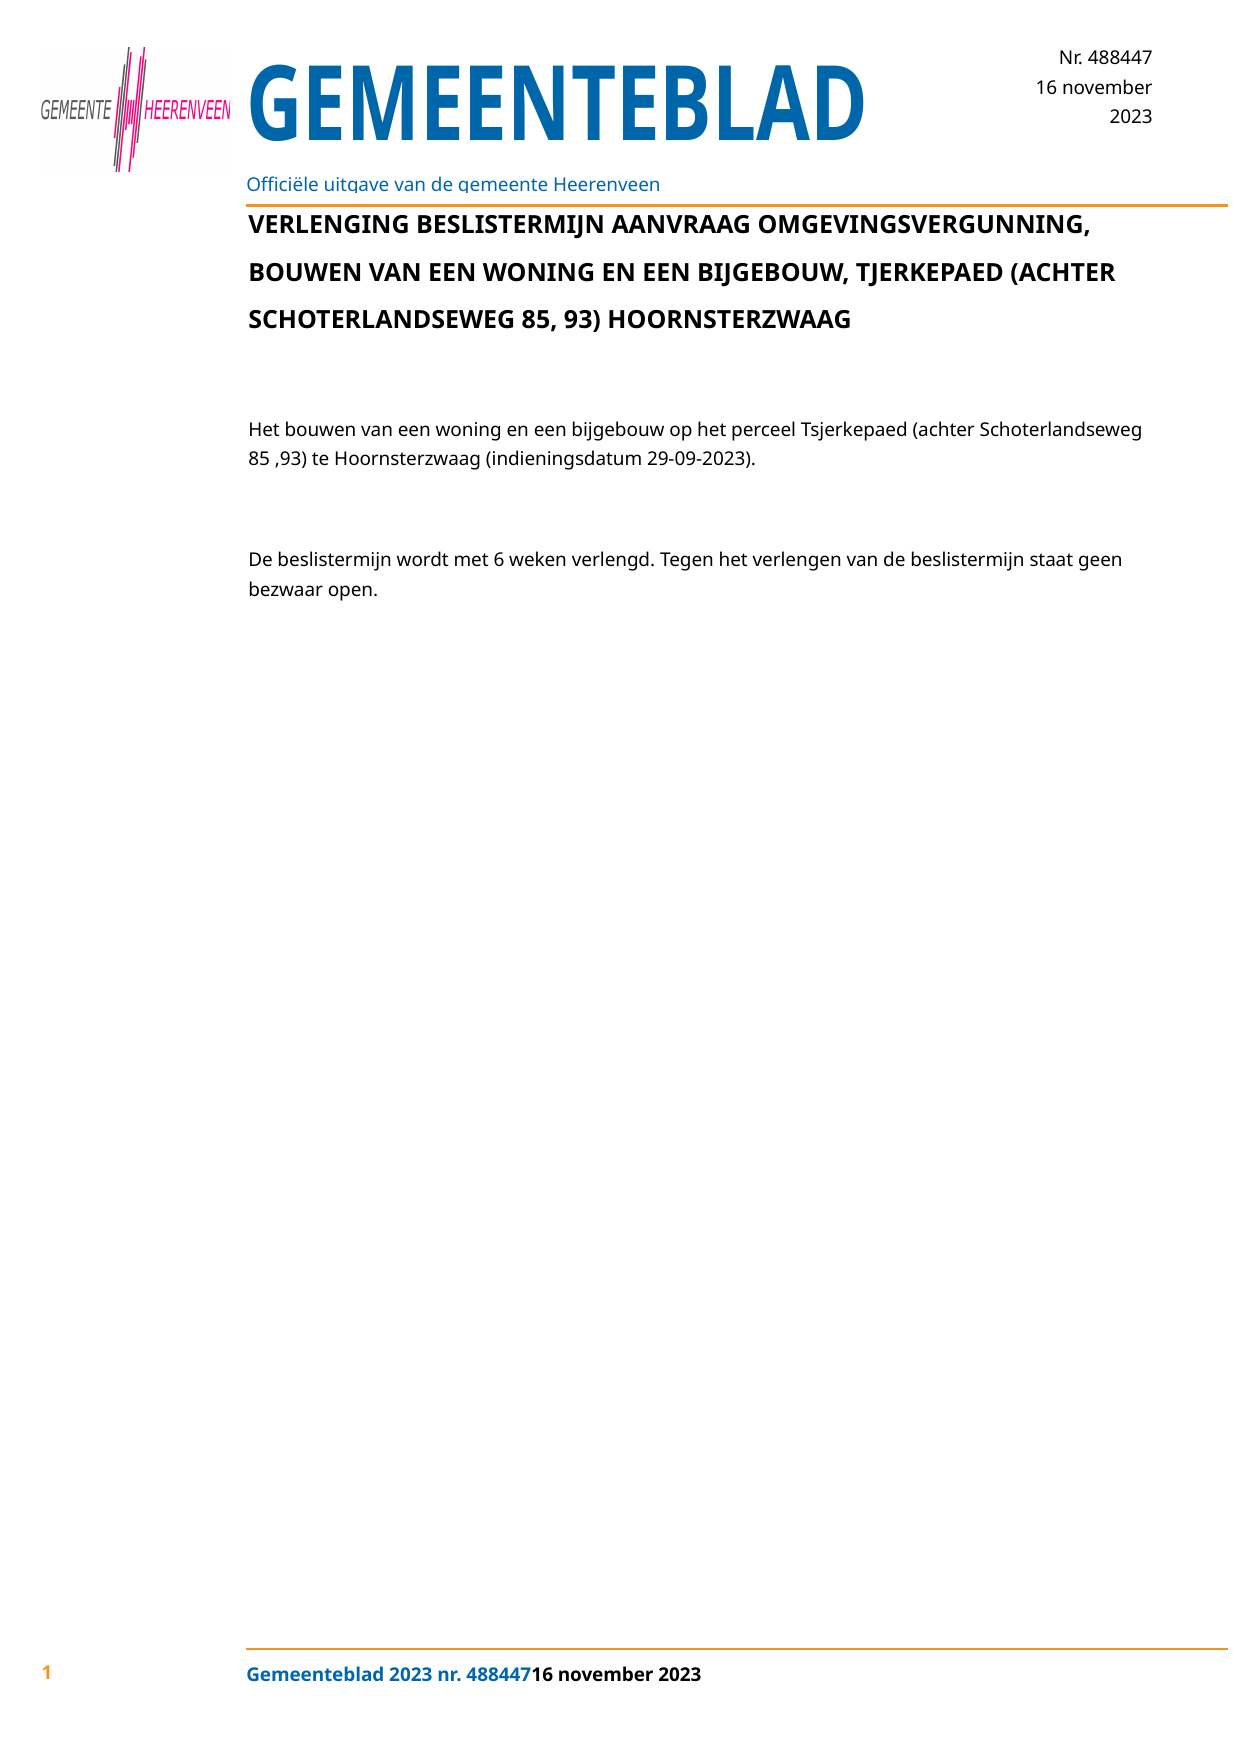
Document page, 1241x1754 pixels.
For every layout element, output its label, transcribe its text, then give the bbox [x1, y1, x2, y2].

picture [41, 47, 231, 172]
text Het bouwen van een woning en een bijgebouw op het perceel Tsjerkepaed (achter Schoterlandseweg 85 ,93) te Hoornsterzwaag (indieningsdatum 29-09-2023). [248, 416, 1152, 471]
text De beslistermijn wordt met 6 weken verlengd. Tegen het verlengen van de beslistermijn staat geen bezwaar open. [248, 546, 1152, 602]
text VERLENGING BESLISTERMIJN AANVRAAG OMGEVINGSVERGUNNING, BOUWEN VAN EEN WONING EN EEN BIJGEBOUW, TJERKEPAED (ACHTER SCHOTERLANDSEWEG 85, 93) HOORNSTERZWAAG [248, 207, 1152, 336]
